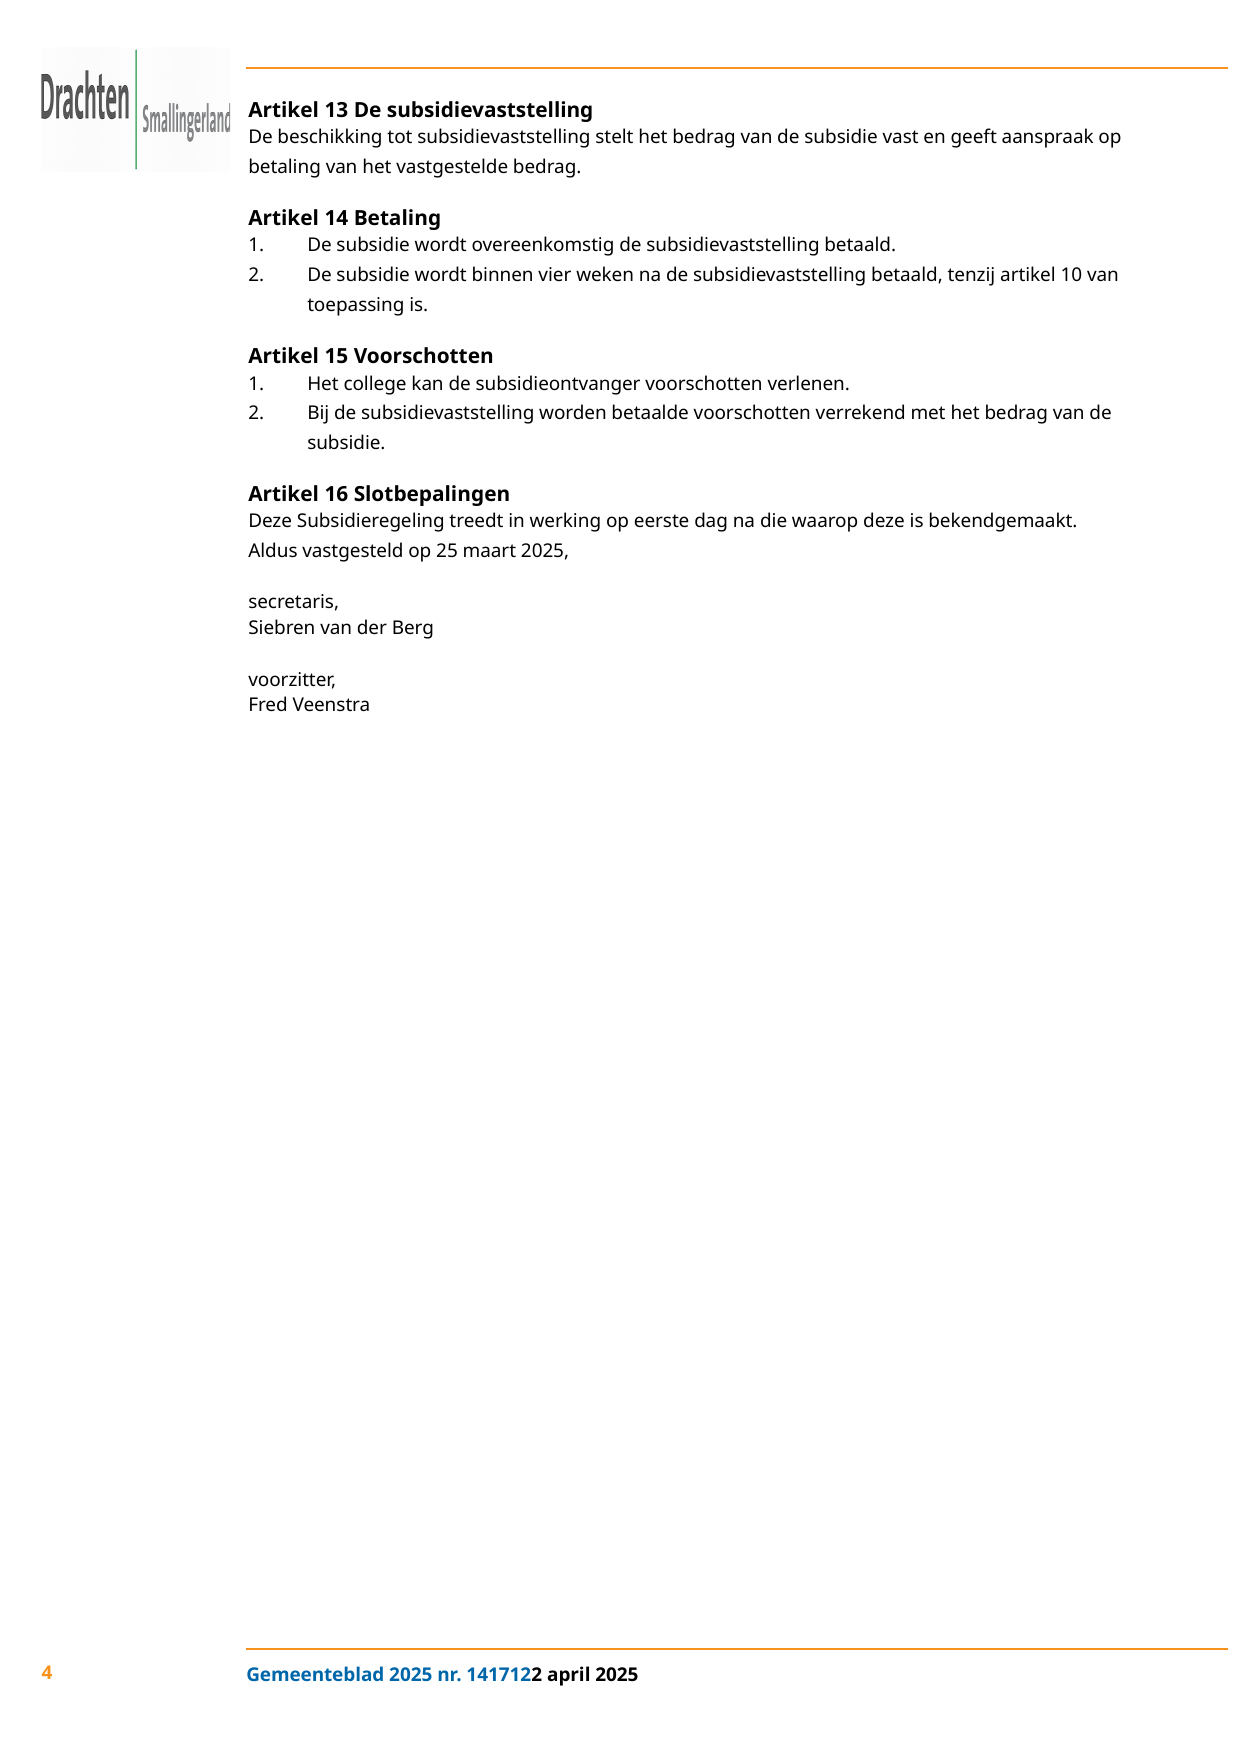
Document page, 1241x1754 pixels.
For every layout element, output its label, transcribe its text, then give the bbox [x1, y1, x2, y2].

list Het college kan de subsidieontvanger voorschotten verlenen. [248, 370, 1152, 395]
text Siebren van der Berg [248, 614, 1152, 640]
list De subsidie wordt overeenkomstig de subsidievaststelling betaald. [248, 232, 1152, 257]
text Artikel 14 Betaling [248, 203, 1152, 232]
list Bij de subsidievaststelling worden betaalde voorschotten verrekend met het bedrag van de subsidie. [248, 399, 1152, 454]
text Artikel 15 Voorschotten [248, 341, 1152, 370]
text Aldus vastgesteld op 25 maart 2025, [248, 537, 1152, 563]
text Fred Veenstra [248, 692, 1152, 717]
text Artikel 16 Slotbepalingen [248, 479, 1152, 508]
picture [41, 47, 231, 172]
text voorzitter, [248, 666, 1152, 692]
text Deze Subsidieregeling treedt in werking op eerste dag na die waarop deze is bekendgemaakt. [248, 508, 1152, 533]
list De subsidie wordt binnen vier weken na de subsidievaststelling betaald, tenzij artikel 10 van toepassing is. [248, 261, 1152, 317]
text Artikel 13 De subsidievaststelling [248, 95, 1152, 123]
text De beschikking tot subsidievaststelling stelt het bedrag van de subsidie vast en geeft aanspraak op betaling van het vastgestelde bedrag. [248, 123, 1152, 178]
text secretaris, [248, 589, 1152, 614]
